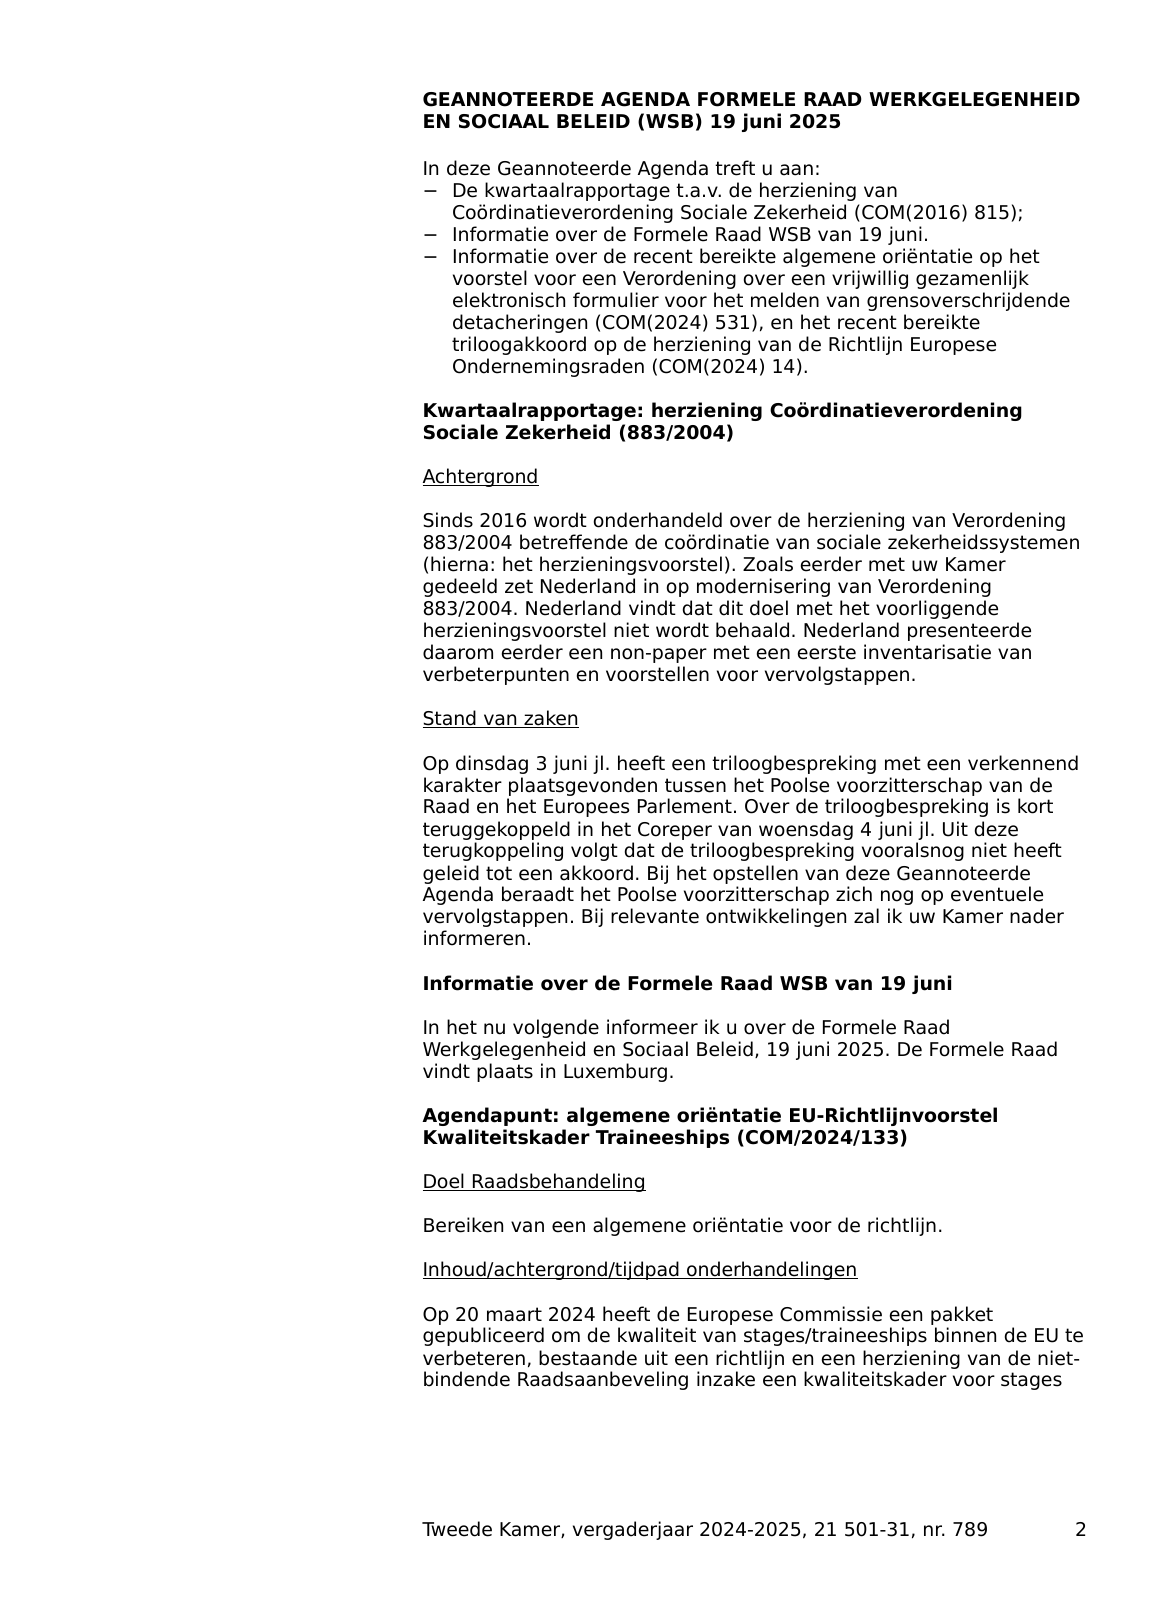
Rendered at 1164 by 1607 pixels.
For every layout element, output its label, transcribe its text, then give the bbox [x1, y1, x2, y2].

subtitle Doel Raadsbehandeling [422, 1171, 1087, 1193]
text − De kwartaalrapportage t.a.v. de herziening van Coördinatieverordening Sociale Zekerheid (COM(2016) 815); [422, 180, 1087, 224]
text In deze Geannoteerde Agenda treft u aan: [422, 158, 1087, 180]
text Bereiken van een algemene oriëntatie voor de richtlijn. [422, 1215, 1087, 1237]
text In het nu volgende informeer ik u over de Formele Raad Werkgelegenheid en Sociaal Beleid, 19 juni 2025. De Formele Raad vindt plaats in Luxemburg. [422, 1017, 1087, 1083]
subtitle Informatie over de Formele Raad WSB van 19 juni [422, 972, 1087, 994]
text − Informatie over de Formele Raad WSB van 19 juni. [422, 224, 1087, 246]
text − Informatie over de recent bereikte algemene oriëntatie op het voorstel voor een Verordening over een vrijwillig gezamenlijk elektronisch formulier voor het melden van grensoverschrijdende detacheringen (COM(2024) 531), en het recent bereikte triloogakkoord op de herziening van de Richtlijn Europese Ondernemingsraden (COM(2024) 14). [422, 246, 1087, 378]
text Op 20 maart 2024 heeft de Europese Commissie een pakket gepubliceerd om de kwaliteit van stages/traineeships binnen de EU te verbeteren, bestaande uit een richtlijn en een herziening van de niet-bindende Raadsaanbeveling inzake een kwaliteitskader voor stages [422, 1303, 1087, 1391]
text Sinds 2016 wordt onderhandeld over de herziening van Verordening 883/2004 betreffende de coördinatie van sociale zekerheidssystemen (hierna: het herzieningsvoorstel). Zoals eerder met uw Kamer gedeeld zet Nederland in op modernisering van Verordening 883/2004. Nederland vindt dat dit doel met het voorliggende herzieningsvoorstel niet wordt behaald. Nederland presenteerde daarom eerder een non-paper met een eerste inventarisatie van verbeterpunten en voorstellen voor vervolgstappen. [422, 510, 1087, 686]
text Op dinsdag 3 juni jl. heeft een triloogbespreking met een verkennend karakter plaatsgevonden tussen het Poolse voorzitterschap van de Raad en het Europees Parlement. Over de triloogbespreking is kort teruggekoppeld in het Coreper van woensdag 4 juni jl. Uit deze terugkoppeling volgt dat de triloogbespreking vooralsnog niet heeft geleid tot een akkoord. Bij het opstellen van deze Geannoteerde Agenda beraadt het Poolse voorzitterschap zich nog op eventuele vervolgstappen. Bij relevante ontwikkelingen zal ik uw Kamer nader informeren. [422, 752, 1087, 950]
subtitle Kwartaalrapportage: herziening Coördinatieverordening Sociale Zekerheid (883/2004) [422, 400, 1087, 444]
subtitle Achtergrond [422, 466, 1087, 488]
subtitle Agendapunt: algemene oriëntatie EU-Richtlijnvoorstel Kwaliteitskader Traineeships (COM/2024/133) [422, 1105, 1087, 1149]
subtitle Inhoud/achtergrond/tijdpad onderhandelingen [422, 1259, 1087, 1281]
subtitle Stand van zaken [422, 708, 1087, 730]
subtitle GEANNOTEERDE AGENDA FORMELE RAAD WERKGELEGENHEID EN SOCIAAL BELEID (WSB) 19 juni 2025 [422, 89, 1087, 133]
